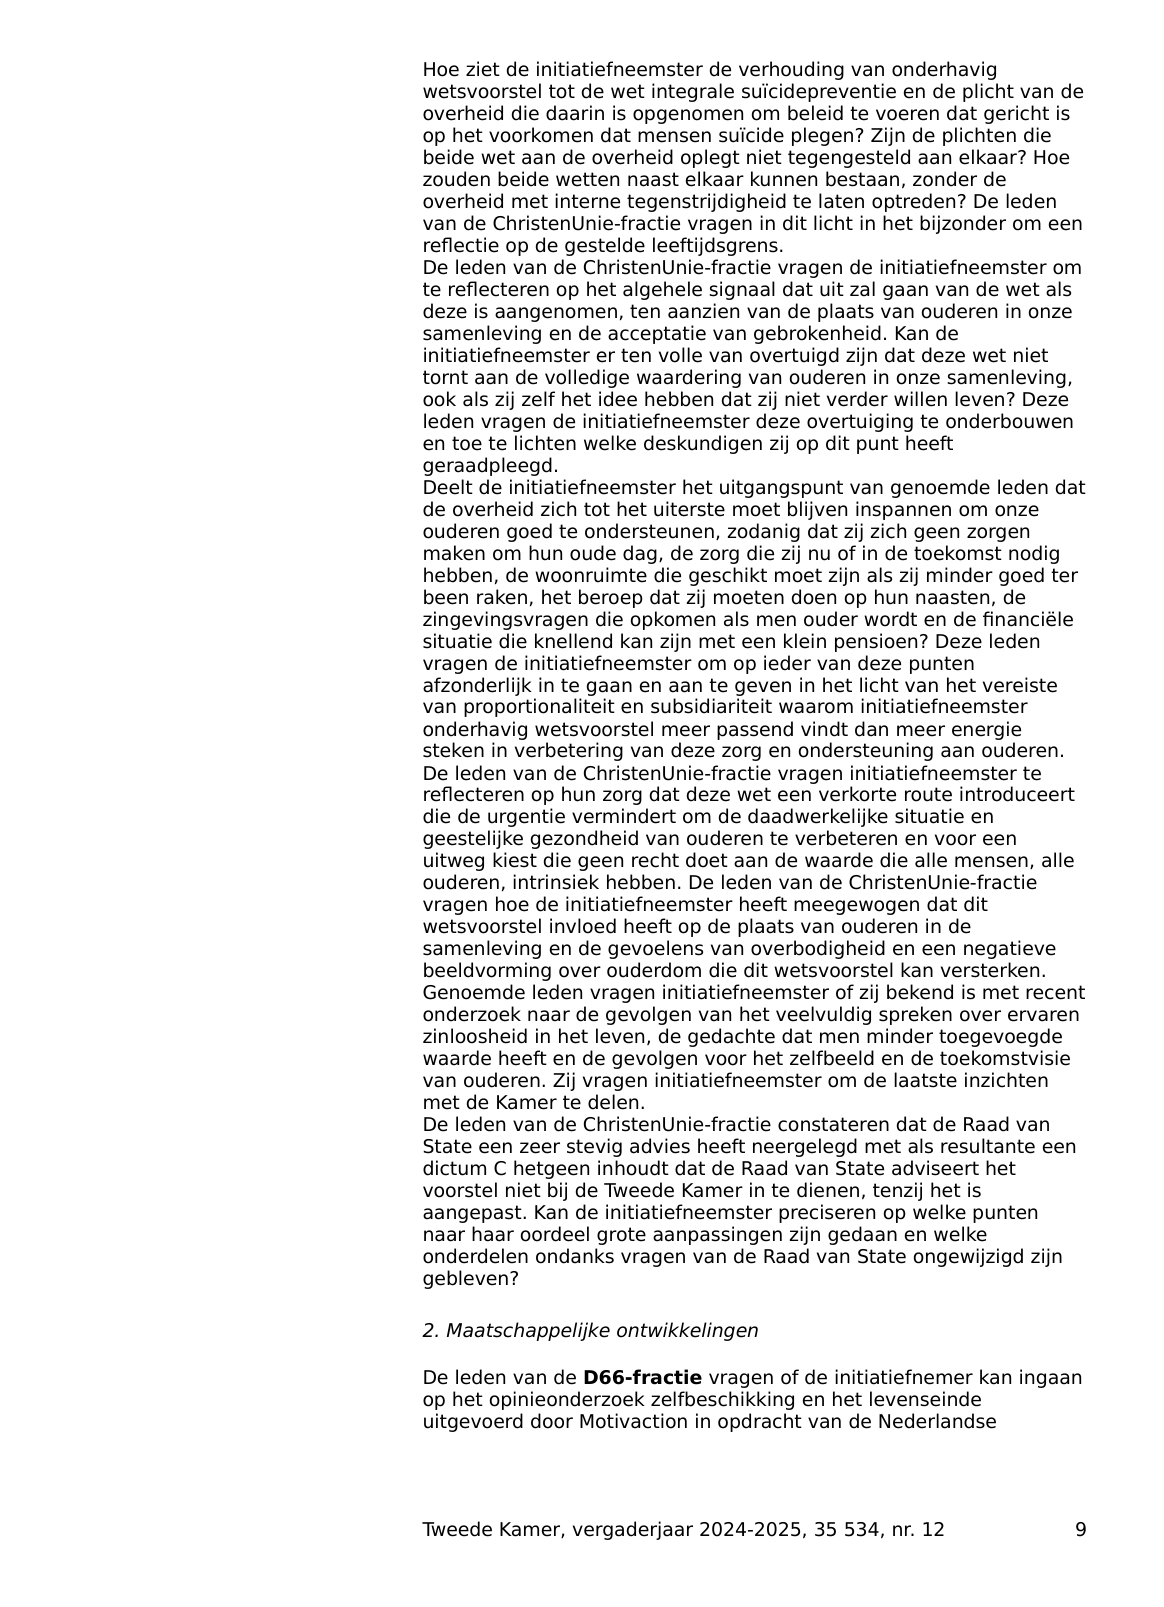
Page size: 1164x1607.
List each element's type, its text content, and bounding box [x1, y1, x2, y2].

text Deelt de initiatiefneemster het uitgangspunt van genoemde leden dat de overheid zich tot het uiterste moet blijven inspannen om onze ouderen goed te ondersteunen, zodanig dat zij zich geen zorgen maken om hun oude dag, de zorg die zij nu of in de toekomst nodig hebben, de woonruimte die geschikt moet zijn als zij minder goed ter been raken, het beroep dat zij moeten doen op hun naasten, de zingevingsvragen die opkomen als men ouder wordt en de financiële situatie die knellend kan zijn met een klein pensioen? Deze leden vragen de initiatiefneemster om op ieder van deze punten afzonderlijk in te gaan en aan te geven in het licht van het vereiste van proportionaliteit en subsidiariteit waarom initiatiefneemster onderhavig wetsvoorstel meer passend vindt dan meer energie steken in verbetering van deze zorg en ondersteuning aan ouderen. De leden van de ChristenUnie-fractie vragen initiatiefneemster te reflecteren op hun zorg dat deze wet een verkorte route introduceert die de urgentie vermindert om de daadwerkelijke situatie en geestelijke gezondheid van ouderen te verbeteren en voor een uitweg kiest die geen recht doet aan de waarde die alle mensen, alle ouderen, intrinsiek hebben. De leden van de ChristenUnie-fractie vragen hoe de initiatiefneemster heeft meegewogen dat dit wetsvoorstel invloed heeft op de plaats van ouderen in de samenleving en de gevoelens van overbodigheid en een negatieve beeldvorming over ouderdom die dit wetsvoorstel kan versterken. Genoemde leden vragen initiatiefneemster of zij bekend is met recent onderzoek naar de gevolgen van het veelvuldig spreken over ervaren zinloosheid in het leven, de gedachte dat men minder toegevoegde waarde heeft en de gevolgen voor het zelfbeeld en de toekomstvisie van ouderen. Zij vragen initiatiefneemster om de laatste inzichten met de Kamer te delen. [422, 477, 1087, 1114]
text De leden van de ChristenUnie-fractie constateren dat de Raad van State een zeer stevig advies heeft neergelegd met als resultante een dictum C hetgeen inhoudt dat de Raad van State adviseert het voorstel niet bij de Tweede Kamer in te dienen, tenzij het is aangepast. Kan de initiatiefneemster preciseren op welke punten naar haar oordeel grote aanpassingen zijn gedaan en welke onderdelen ondanks vragen van de Raad van State ongewijzigd zijn gebleven? [422, 1114, 1087, 1290]
text De leden van de ChristenUnie-fractie vragen de initiatiefneemster om te reflecteren op het algehele signaal dat uit zal gaan van de wet als deze is aangenomen, ten aanzien van de plaats van ouderen in onze samenleving en de acceptatie van gebrokenheid. Kan de initiatiefneemster er ten volle van overtuigd zijn dat deze wet niet tornt aan de volledige waardering van ouderen in onze samenleving, ook als zij zelf het idee hebben dat zij niet verder willen leven? Deze leden vragen de initiatiefneemster deze overtuiging te onderbouwen en toe te lichten welke deskundigen zij op dit punt heeft geraadpleegd. [422, 257, 1087, 477]
text De leden van de D66-fractie vragen of de initiatiefnemer kan ingaan op het opinieonderzoek zelfbeschikking en het levenseinde uitgevoerd door Motivaction in opdracht van de Nederlandse [422, 1367, 1087, 1433]
subtitle 2. Maatschappelijke ontwikkelingen [422, 1320, 1087, 1342]
text Hoe ziet de initiatiefneemster de verhouding van onderhavig wetsvoorstel tot de wet integrale suïcidepreventie en de plicht van de overheid die daarin is opgenomen om beleid te voeren dat gericht is op het voorkomen dat mensen suïcide plegen? Zijn de plichten die beide wet aan de overheid oplegt niet tegengesteld aan elkaar? Hoe zouden beide wetten naast elkaar kunnen bestaan, zonder de overheid met interne tegenstrijdigheid te laten optreden? De leden van de ChristenUnie-fractie vragen in dit licht in het bijzonder om een reflectie op de gestelde leeftijdsgrens. [422, 59, 1087, 257]
